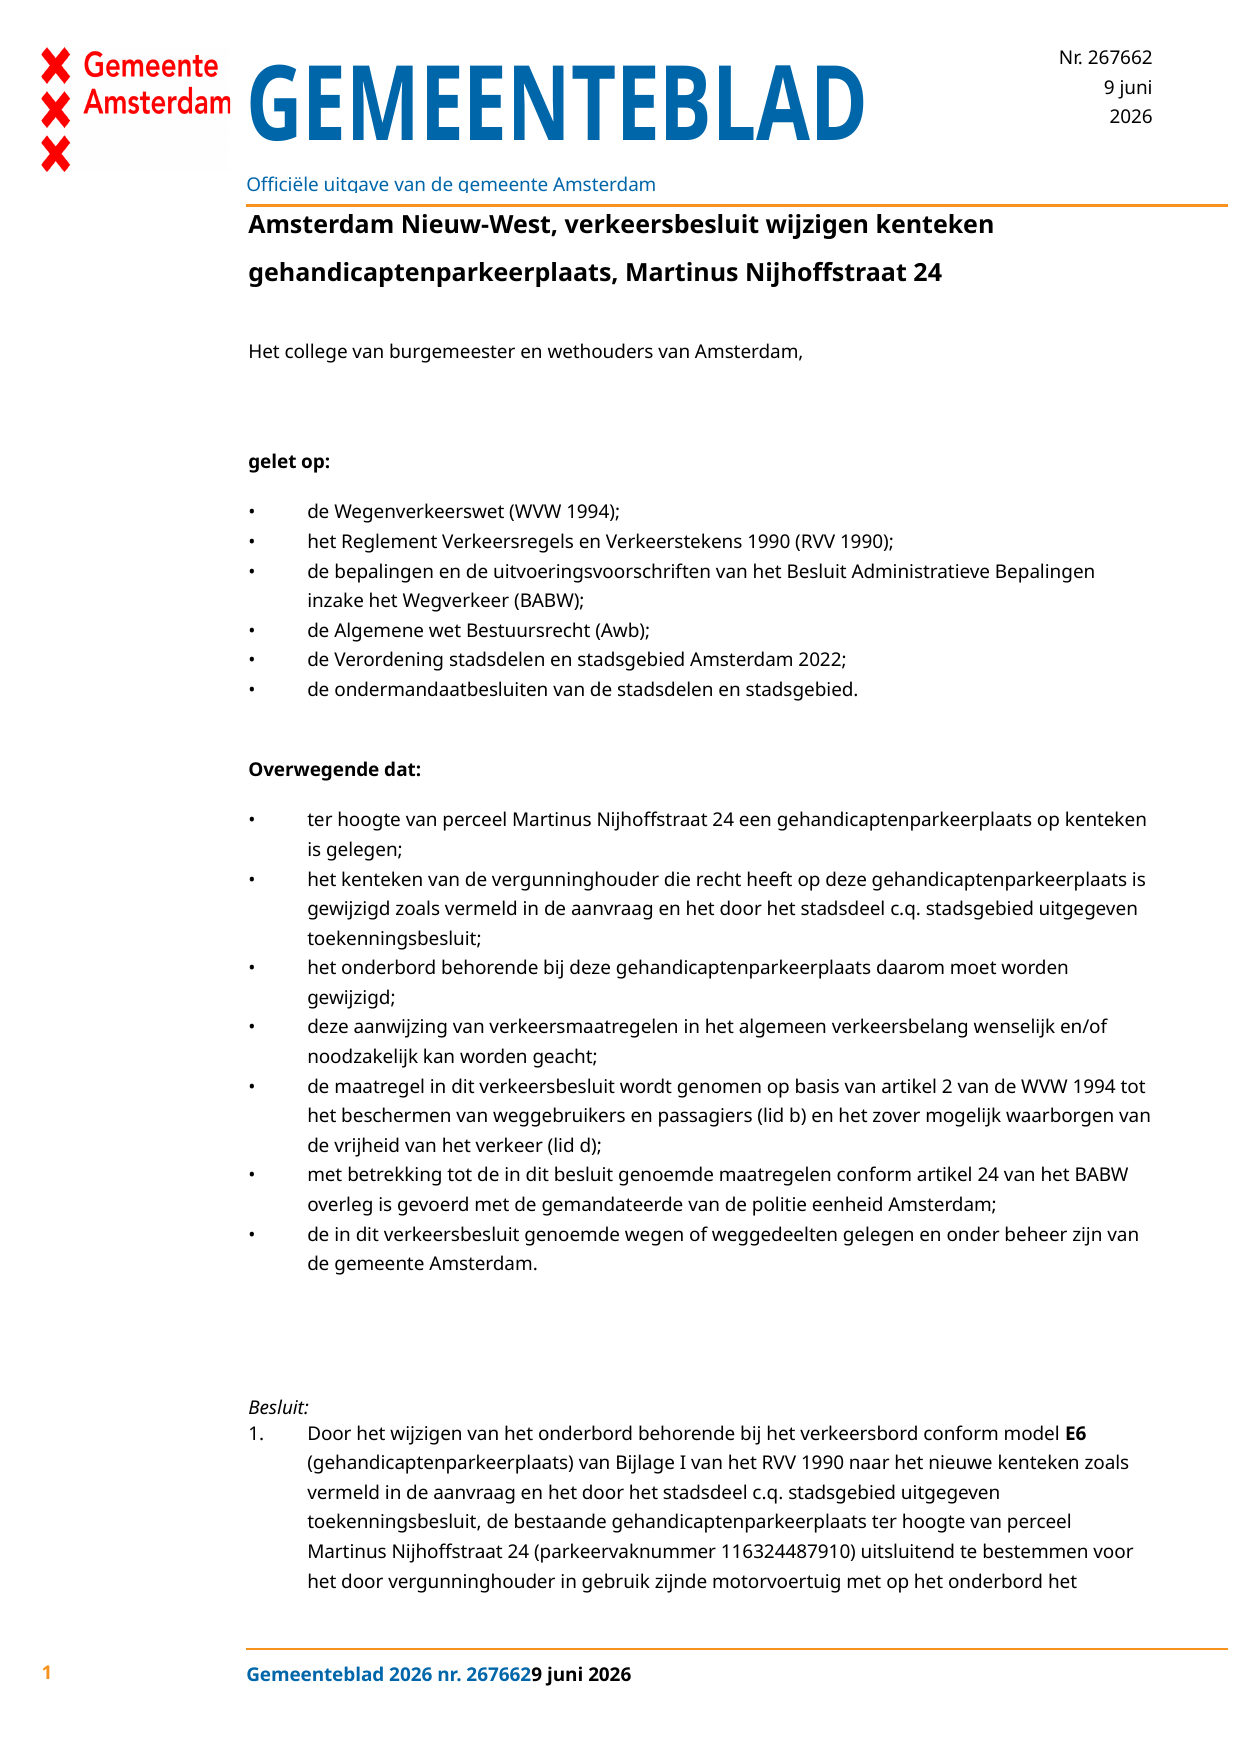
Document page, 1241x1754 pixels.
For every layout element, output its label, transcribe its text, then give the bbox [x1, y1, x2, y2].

list de ondermandaatbesluiten van de stadsdelen en stadsgebied. [248, 676, 1152, 702]
list de maatregel in dit verkeersbesluit wordt genomen op basis van artikel 2 van de WVW 1994 tot het beschermen van weggebruikers en passagiers (lid b) en het zover mogelijk waarborgen van de vrijheid van het verkeer (lid d); [248, 1073, 1152, 1158]
list de Algemene wet Bestuursrecht (Awb); [248, 617, 1152, 643]
list met betrekking tot de in dit besluit genoemde maatregelen conform artikel 24 van het BABW overleg is gevoerd met de gemandateerde van de politie eenheid Amsterdam; [248, 1162, 1152, 1217]
text Overwegende dat: [248, 756, 1152, 782]
list Door het wijzigen van het onderbord behorende bij het verkeersbord conform model E6 (gehandicaptenparkeerplaats) van Bijlage I van het RVV 1990 naar het nieuwe kenteken zoals vermeld in de aanvraag en het door het stadsdeel c.q. stadsgebied uitgegeven toekenningsbesluit, de bestaande gehandicaptenparkeerplaats ter hoogte van perceel Martinus Nijhoffstraat 24 (parkeervaknummer 116324487910) uitsluitend te bestemmen voor het door vergunninghouder in gebruik zijnde motorvoertuig met op het onderbord het [248, 1420, 1152, 1594]
text gelet op: [248, 448, 1152, 474]
list het onderbord behorende bij deze gehandicaptenparkeerplaats daarom moet worden gewijzigd; [248, 954, 1152, 1010]
list het Reglement Verkeersregels en Verkeerstekens 1990 (RVV 1990); [248, 528, 1152, 554]
list de Verordening stadsdelen en stadsgebied Amsterdam 2022; [248, 647, 1152, 672]
text Besluit: [248, 1394, 1152, 1420]
text Het college van burgemeester en wethouders van Amsterdam, [248, 339, 1152, 364]
list de in dit verkeersbesluit genoemde wegen of weggedeelten gelegen en onder beheer zijn van de gemeente Amsterdam. [248, 1221, 1152, 1276]
text Amsterdam Nieuw-West, verkeersbesluit wijzigen kenteken gehandicaptenparkeerplaats, Martinus Nijhoffstraat 24 [248, 207, 1152, 288]
list het kenteken van de vergunninghouder die recht heeft op deze gehandicaptenparkeerplaats is gewijzigd zoals vermeld in de aanvraag en het door het stadsdeel c.q. stadsgebied uitgegeven toekenningsbesluit; [248, 866, 1152, 951]
list de bepalingen en de uitvoeringsvoorschriften van het Besluit Administratieve Bepalingen inzake het Wegverkeer (BABW); [248, 558, 1152, 613]
list deze aanwijzing van verkeersmaatregelen in het algemeen verkeersbelang wenselijk en/of noodzakelijk kan worden geacht; [248, 1014, 1152, 1069]
picture [41, 47, 231, 172]
list de Wegenverkeerswet (WVW 1994); [248, 499, 1152, 524]
list ter hoogte van perceel Martinus Nijhoffstraat 24 een gehandicaptenparkeerplaats op kenteken is gelegen; [248, 807, 1152, 862]
